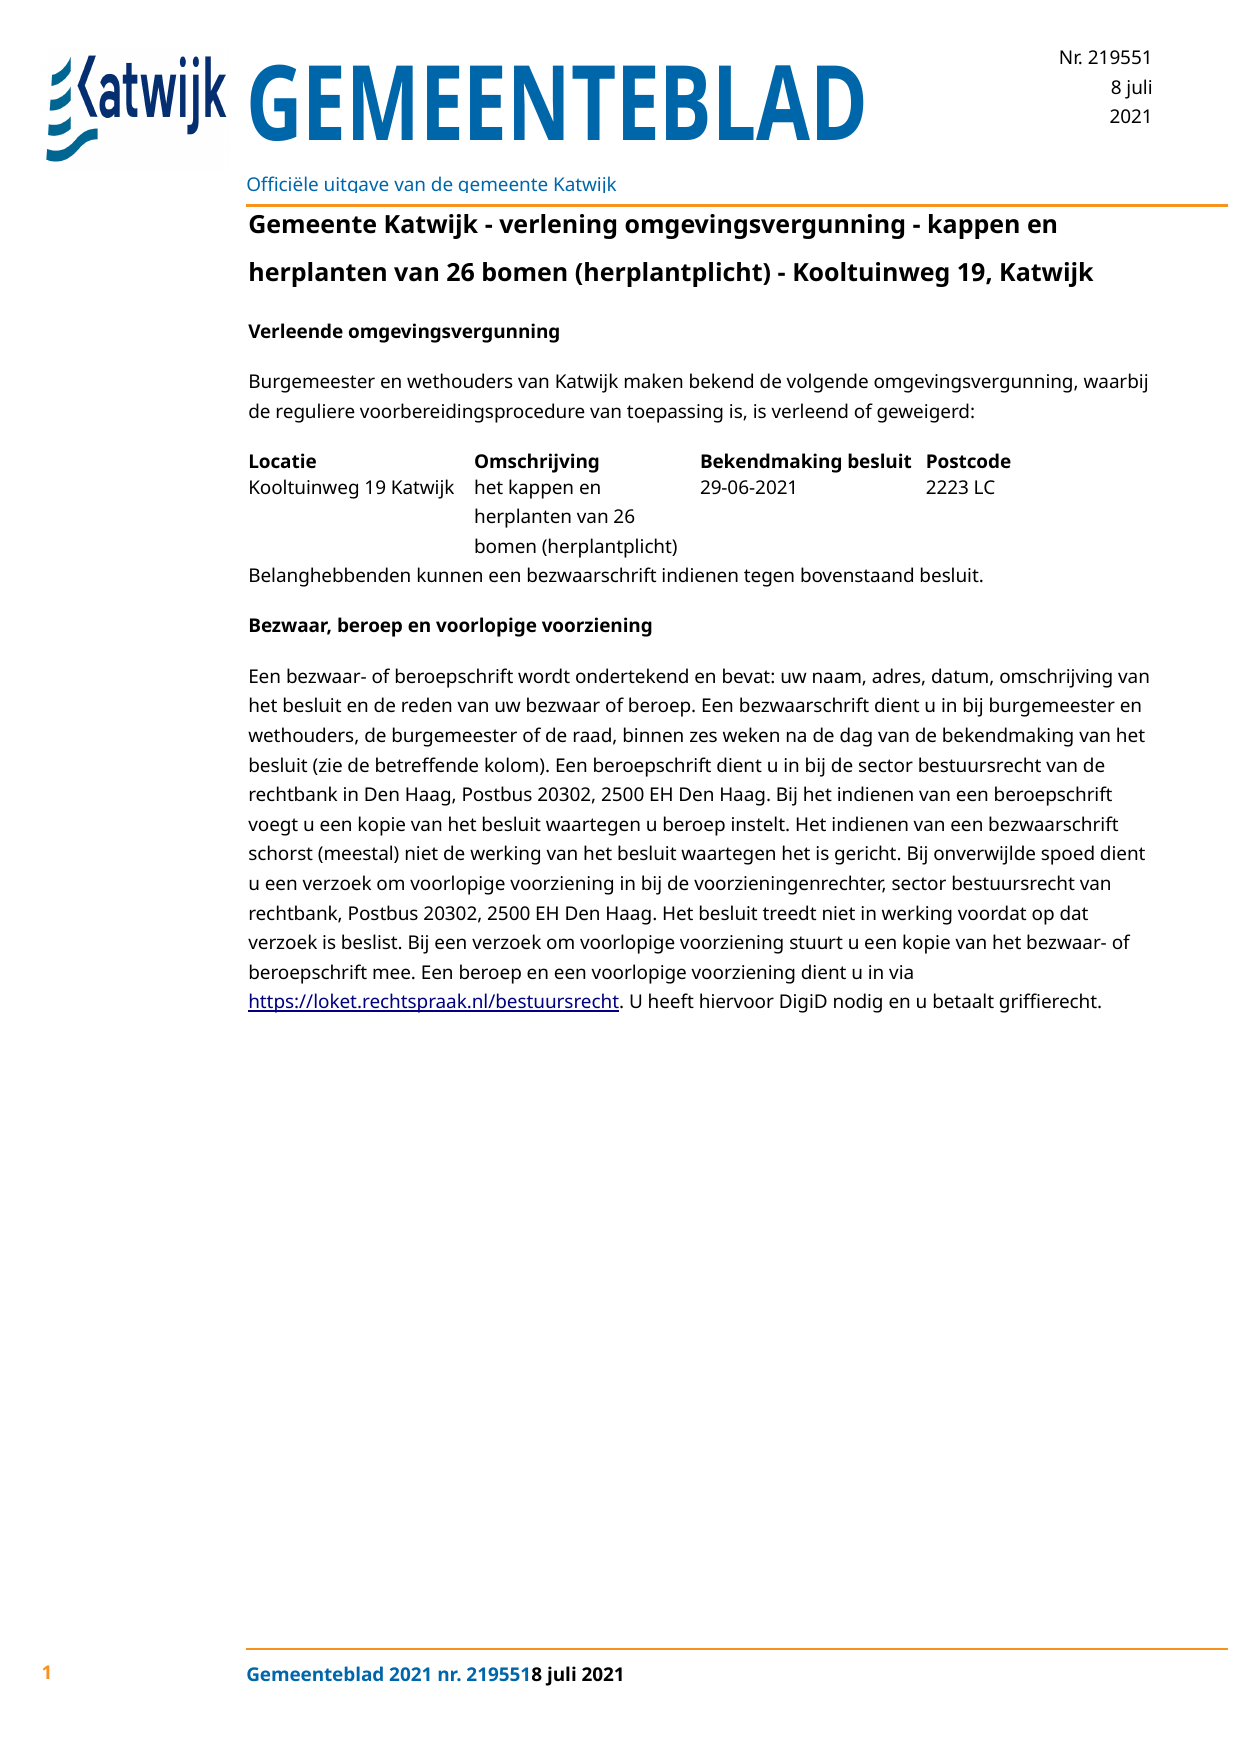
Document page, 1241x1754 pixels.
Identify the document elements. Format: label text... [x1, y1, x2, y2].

table_header Locatie [248, 449, 474, 474]
text Burgemeester en wethouders van Katwijk maken bekend de volgende omgevingsvergunning, waarbij de reguliere voorbereidingsprocedure van toepassing is, is verleend of geweigerd: [248, 368, 1152, 424]
text Verleende omgevingsvergunning [248, 318, 1152, 344]
table_header Omschrijving [474, 449, 700, 474]
table_header Bekendmaking besluit [700, 449, 926, 474]
table_cell Kooltuinweg 19 Katwijk [248, 474, 474, 559]
text Belanghebbenden kunnen een bezwaarschrift indienen tegen bovenstaand besluit. [248, 562, 1152, 588]
text Gemeente Katwijk - verlening omgevingsvergunning - kappen en herplanten van 26 bomen (herplantplicht) - Kooltuinweg 19, Katwijk [248, 207, 1152, 288]
text Een bezwaar- of beroepschrift wordt ondertekend en bevat: uw naam, adres, datum, omschrijving van het besluit en de reden van uw bezwaar of beroep. Een bezwaarschrift dient u in bij burgemeester en wethouders, de burgemeester of de raad, binnen zes weken na de dag van de bekendmaking van het besluit (zie de betreffende kolom). Een beroepschrift dient u in bij de sector bestuursrecht van de rechtbank in Den Haag, Postbus 20302, 2500 EH Den Haag. Bij het indienen van een beroepschrift voegt u een kopie van het besluit waartegen u beroep instelt. Het indienen van een bezwaarschrift schorst (meestal) niet de werking van het besluit waartegen het is gericht. Bij onverwijlde spoed dient u een verzoek om voorlopige voorziening in bij de voorzieningenrechter, sector bestuursrecht van rechtbank, Postbus 20302, 2500 EH Den Haag. Het besluit treedt niet in werking voordat op dat verzoek is beslist. Bij een verzoek om voorlopige voorziening stuurt u een kopie van het bezwaar- of beroepschrift mee. Een beroep en een voorlopige voorziening dient u in via https://loket.rechtspraak.nl/bestuursrecht. U heeft hiervoor DigiD nodig en u betaalt griffierecht. [248, 663, 1152, 1014]
text Bezwaar, beroep en voorlopige voorziening [248, 613, 1152, 638]
table_cell 2223 LC [926, 474, 1152, 559]
table_header Postcode [926, 449, 1152, 474]
table_cell 29-06-2021 [700, 474, 926, 559]
picture [41, 47, 231, 172]
table_cell het kappen en herplanten van 26 bomen (herplantplicht) [474, 474, 700, 559]
